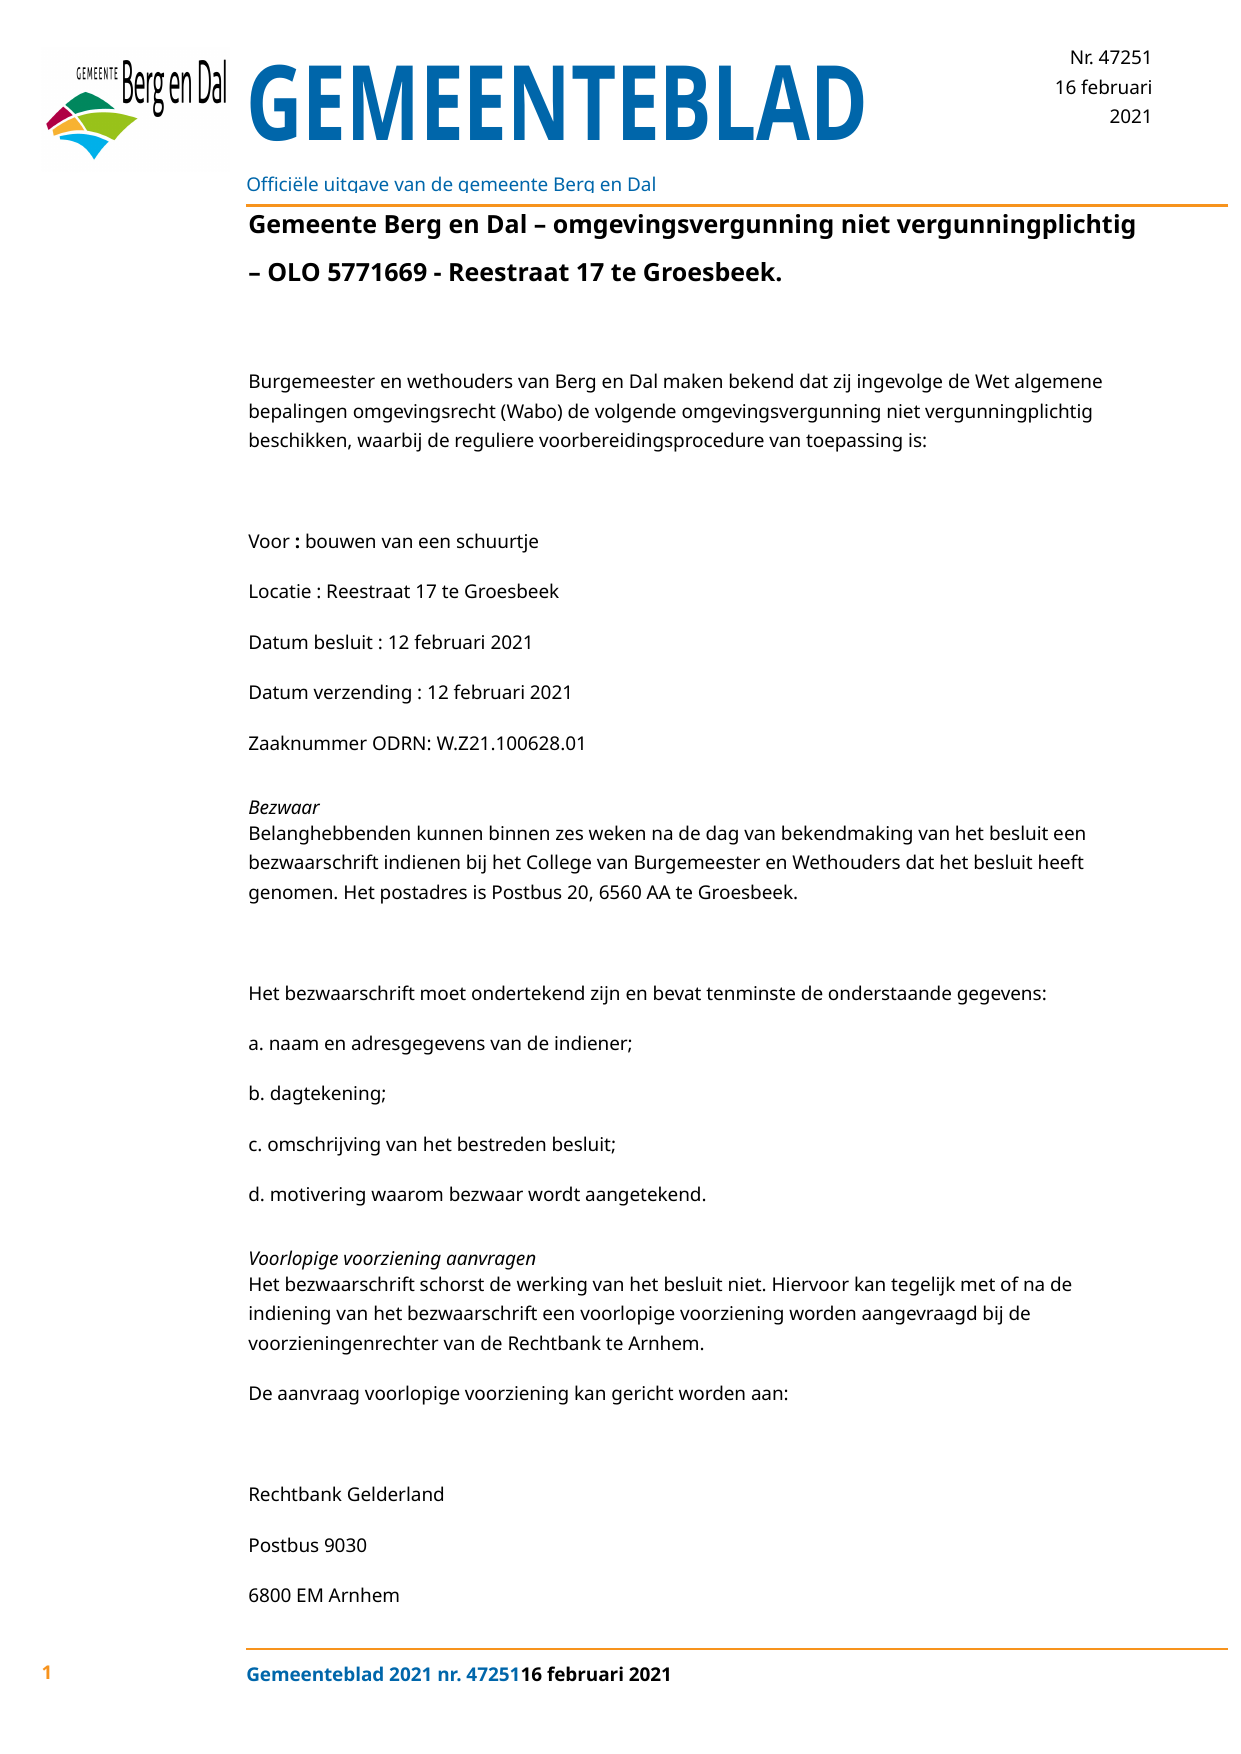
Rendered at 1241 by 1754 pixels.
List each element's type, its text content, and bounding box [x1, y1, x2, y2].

text 6800 EM Arnhem [248, 1582, 1152, 1608]
text b. dagtekening; [248, 1081, 1152, 1106]
text Het bezwaarschrift moet ondertekend zijn en bevat tenminste de onderstaande gegevens: [248, 980, 1152, 1005]
text Rechtbank Gelderland [248, 1481, 1152, 1507]
text Burgemeester en wethouders van Berg en Dal maken bekend dat zij ingevolge de Wet algemene bepalingen omgevingsrecht (Wabo) de volgende omgevingsvergunning niet vergunningplichtig beschikken, waarbij de reguliere voorbereidingsprocedure van toepassing is: [248, 368, 1152, 453]
text Locatie : Reestraat 17 te Groesbeek [248, 579, 1152, 604]
text Datum besluit : 12 februari 2021 [248, 629, 1152, 655]
text Voor : bouwen van een schuurtje [248, 528, 1152, 554]
text Postbus 9030 [248, 1532, 1152, 1558]
picture [41, 47, 231, 172]
text c. omschrijving van het bestreden besluit; [248, 1131, 1152, 1157]
text Datum verzending : 12 februari 2021 [248, 679, 1152, 705]
text Voorlopige voorziening aanvragen [248, 1245, 1152, 1271]
text d. motivering waarom bezwaar wordt aangetekend. [248, 1181, 1152, 1207]
text Zaaknummer ODRN: W.Z21.100628.01 [248, 730, 1152, 756]
text Gemeente Berg en Dal – omgevingsvergunning niet vergunningplichtig – OLO 5771669 - Reestraat 17 te Groesbeek. [248, 207, 1152, 288]
text Het bezwaarschrift schorst de werking van het besluit niet. Hiervoor kan tegelijk met of na de indiening van het bezwaarschrift een voorlopige voorziening worden aangevraagd bij de voorzieningenrechter van de Rechtbank te Arnhem. [248, 1271, 1152, 1356]
text a. naam en adresgegevens van de indiener; [248, 1030, 1152, 1056]
text Bezwaar [248, 794, 1152, 820]
text Belanghebbenden kunnen binnen zes weken na de dag van bekendmaking van het besluit een bezwaarschrift indienen bij het College van Burgemeester en Wethouders dat het besluit heeft genomen. Het postadres is Postbus 20, 6560 AA te Groesbeek. [248, 820, 1152, 904]
text De aanvraag voorlopige voorziening kan gericht worden aan: [248, 1381, 1152, 1406]
